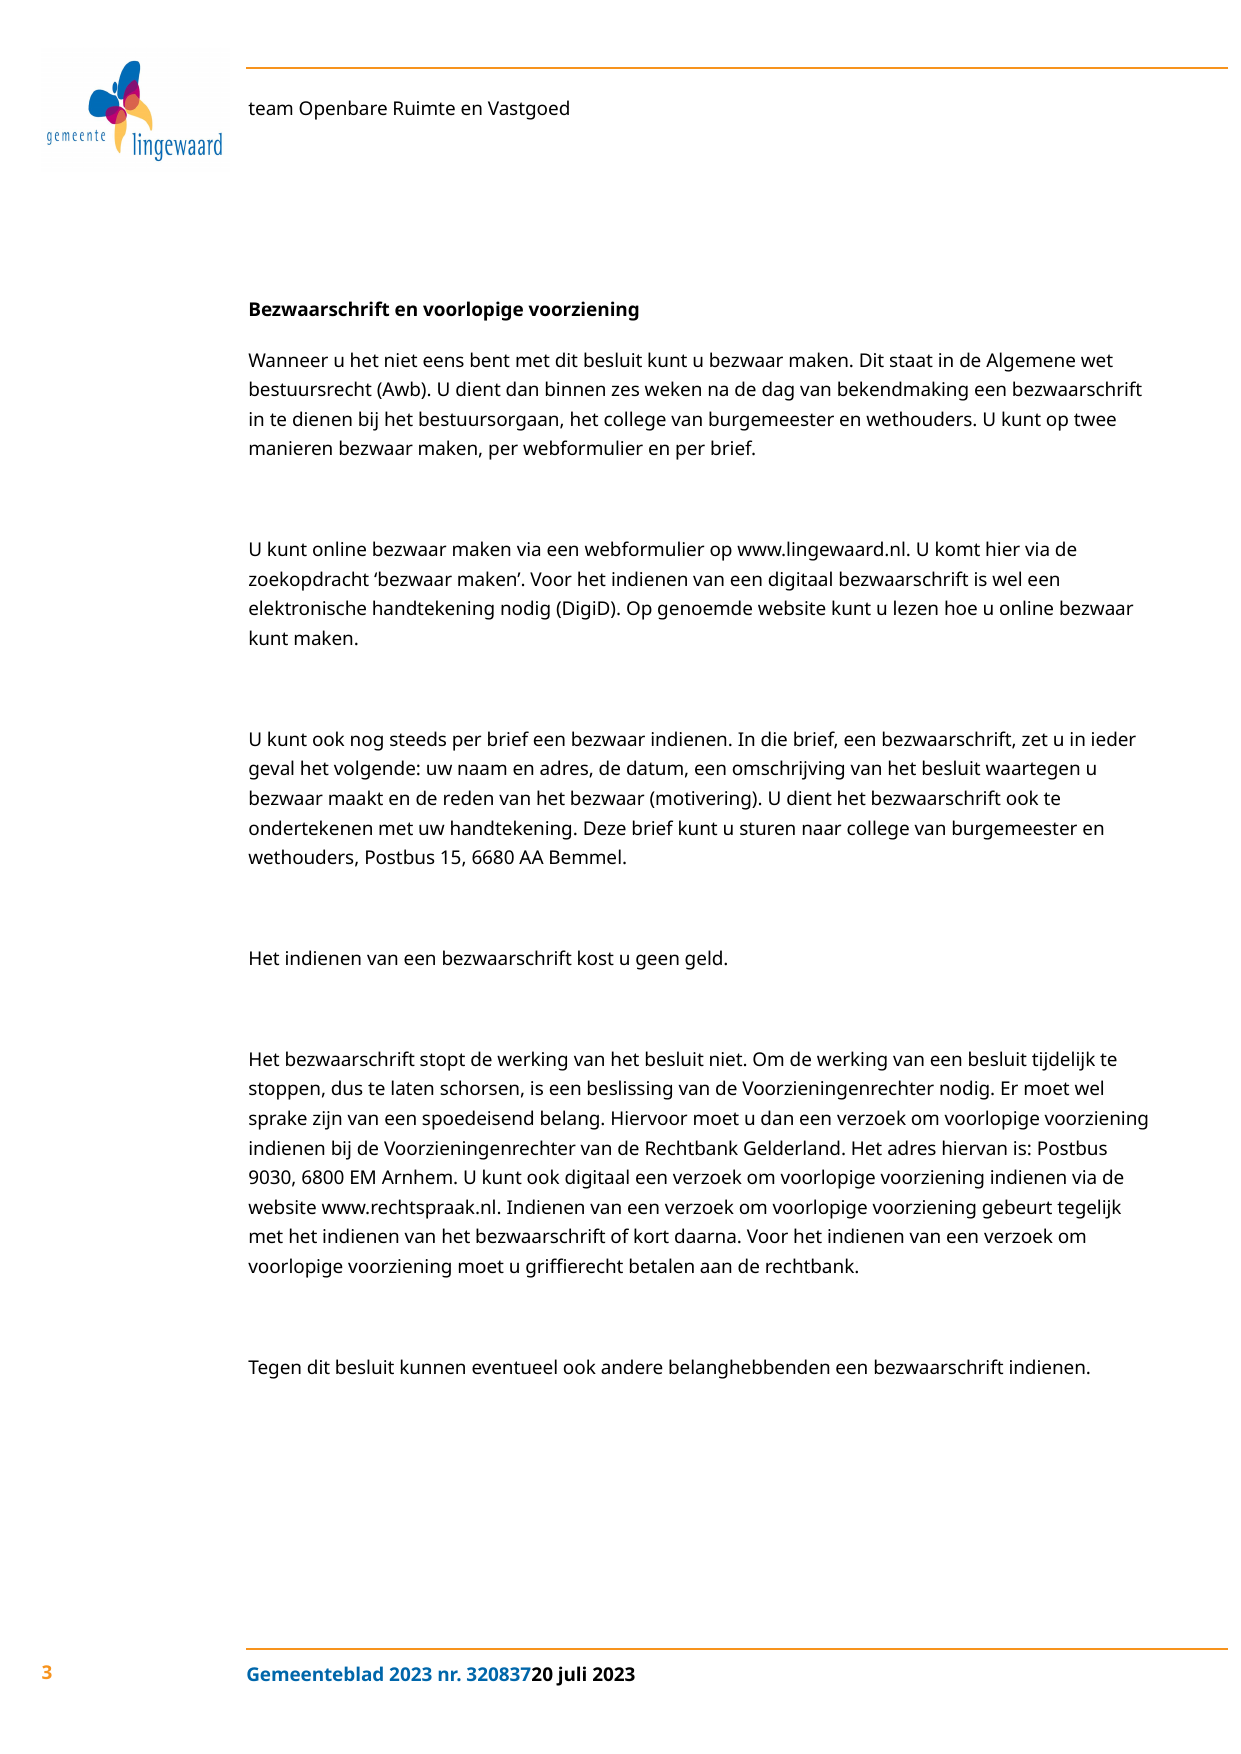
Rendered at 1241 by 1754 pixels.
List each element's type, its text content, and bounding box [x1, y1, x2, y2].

text Tegen dit besluit kunnen eventueel ook andere belanghebbenden een bezwaarschrift indienen. [248, 1354, 1152, 1380]
picture [41, 47, 231, 172]
text Het bezwaarschrift stopt de werking van het besluit niet. Om de werking van een besluit tijdelijk te stoppen, dus te laten schorsen, is een beslissing van de Voorzieningenrechter nodig. Er moet wel sprake zijn van een spoedeisend belang. Hiervoor moet u dan een verzoek om voorlopige voorziening indienen bij de Voorzieningenrechter van de Rechtbank Gelderland. Het adres hiervan is: Postbus 9030, 6800 EM Arnhem. U kunt ook digitaal een verzoek om voorlopige voorziening indienen via de website www.rechtspraak.nl. Indienen van een verzoek om voorlopige voorziening gebeurt tegelijk met het indienen van het bezwaarschrift of kort daarna. Voor het indienen van een verzoek om voorlopige voorziening moet u griffierecht betalen aan de rechtbank. [248, 1046, 1152, 1279]
text U kunt ook nog steeds per brief een bezwaar indienen. In die brief, een bezwaarschrift, zet u in ieder geval het volgende: uw naam en adres, de datum, een omschrijving van het besluit waartegen u bezwaar maakt en de reden van het bezwaar (motivering). U dient het bezwaarschrift ook te ondertekenen met uw handtekening. Deze brief kunt u sturen naar college van burgemeester en wethouders, Postbus 15, 6680 AA Bemmel. [248, 726, 1152, 870]
text Bezwaarschrift en voorlopige voorziening [248, 296, 1152, 322]
text Wanneer u het niet eens bent met dit besluit kunt u bezwaar maken. Dit staat in de Algemene wet bestuursrecht (Awb). U dient dan binnen zes weken na de dag van bekendmaking een bezwaarschrift in te dienen bij het bestuursorgaan, het college van burgemeester en wethouders. U kunt op twee manieren bezwaar maken, per webformulier en per brief. [248, 347, 1152, 461]
text team Openbare Ruimte en Vastgoed [248, 95, 1152, 121]
text U kunt online bezwaar maken via een webformulier op www.lingewaard.nl. U komt hier via de zoekopdracht ‘bezwaar maken’. Voor het indienen van een digitaal bezwaarschrift is wel een elektronische handtekening nodig (DigiD). Op genoemde website kunt u lezen hoe u online bezwaar kunt maken. [248, 536, 1152, 651]
text Het indienen van een bezwaarschrift kost u geen geld. [248, 945, 1152, 971]
